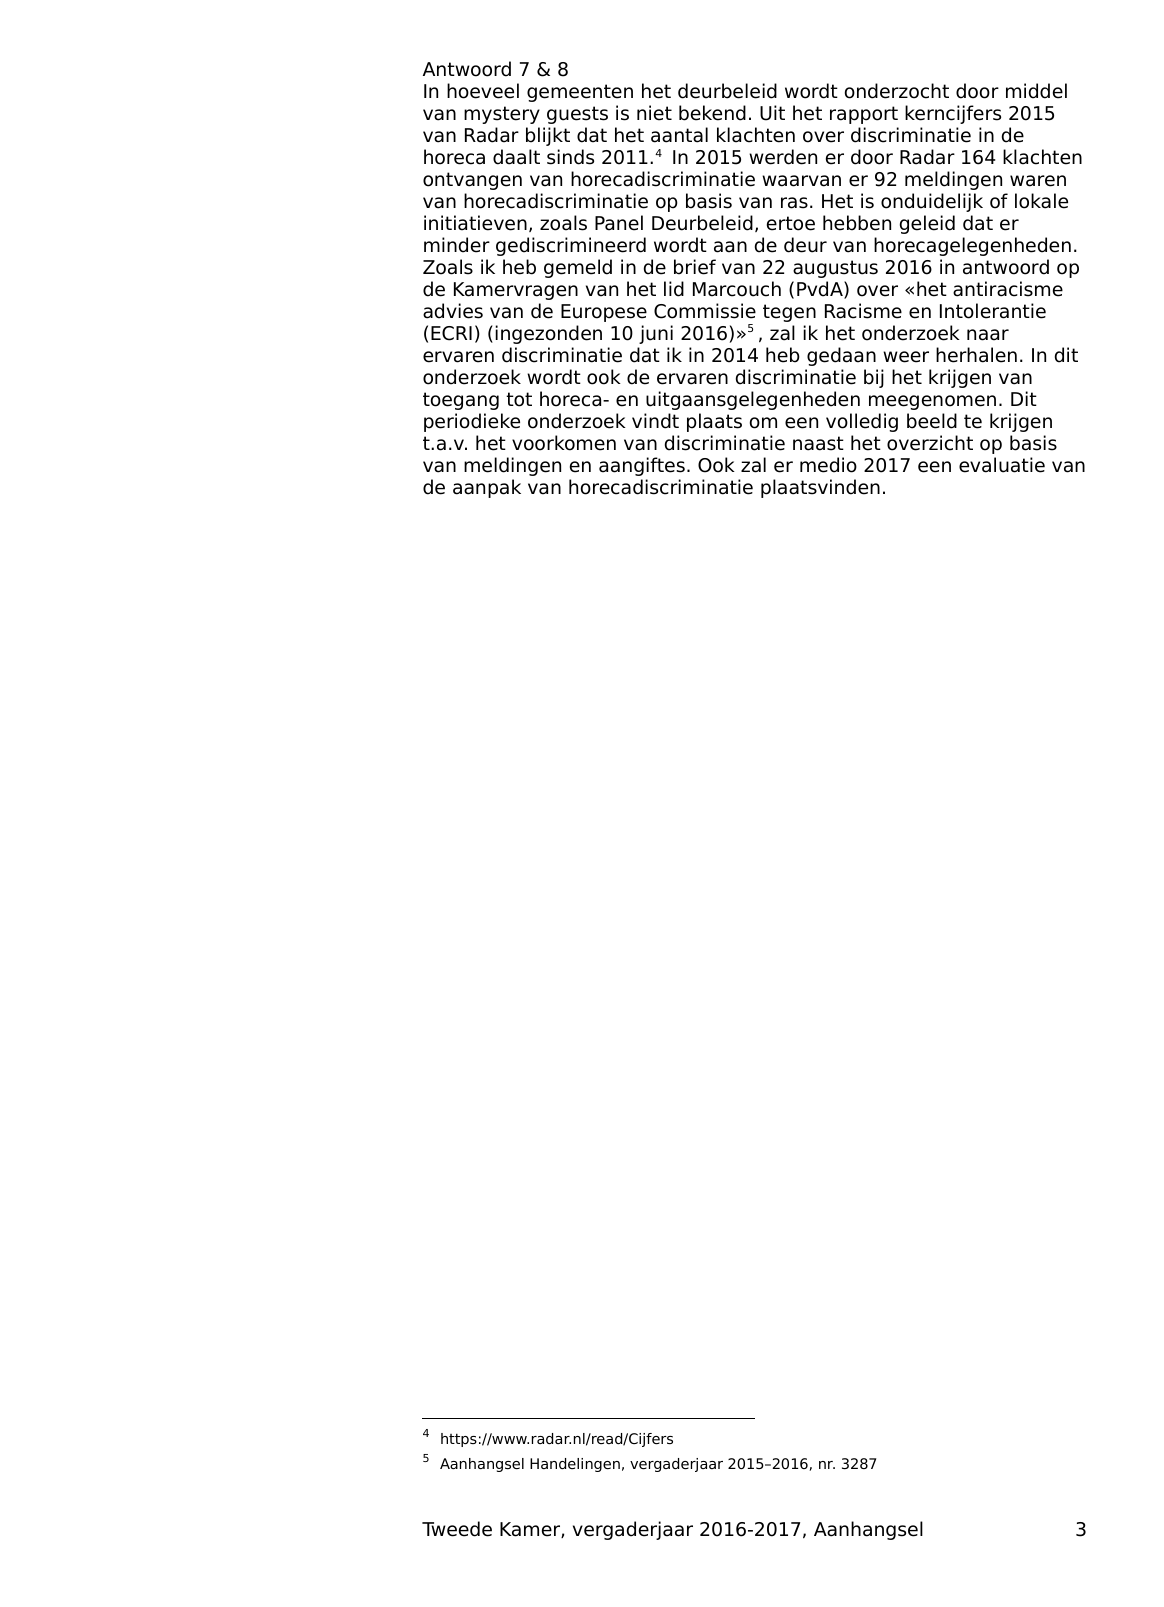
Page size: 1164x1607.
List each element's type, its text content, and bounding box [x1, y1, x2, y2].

text Antwoord 7 & 8 [422, 59, 1087, 81]
text In hoeveel gemeenten het deurbeleid wordt onderzocht door middel van mystery guests is niet bekend. Uit het rapport kerncijfers 2015 van Radar blijkt dat het aantal klachten over discriminatie in de horeca daalt sinds 2011. In 2015 werden er door Radar 164 klachten ontvangen van horecadiscriminatie waarvan er 92 meldingen waren van horecadiscriminatie op basis van ras. Het is onduidelijk of lokale initiatieven, zoals Panel Deurbeleid, ertoe hebben geleid dat er minder gediscrimineerd wordt aan de deur van horecagelegenheden. Zoals ik heb gemeld in de brief van 22 augustus 2016 in antwoord op de Kamervragen van het lid Marcouch (PvdA) over «het antiracisme advies van de Europese Commissie tegen Racisme en Intolerantie (ECRI) (ingezonden 10 juni 2016)», zal ik het onderzoek naar ervaren discriminatie dat ik in 2014 heb gedaan weer herhalen. In dit onderzoek wordt ook de ervaren discriminatie bij het krijgen van toegang tot horeca- en uitgaansgelegenheden meegenomen. Dit periodieke onderzoek vindt plaats om een volledig beeld te krijgen t.a.v. het voorkomen van discriminatie naast het overzicht op basis van meldingen en aangiftes. Ook zal er medio 2017 een evaluatie van de aanpak van horecadiscriminatie plaatsvinden. [422, 81, 1087, 499]
text https://www.radar.nl/read/Cijfers [422, 1427, 1087, 1449]
text Aanhangsel Handelingen, vergaderjaar 2015–2016, nr. 3287 [422, 1452, 1087, 1474]
